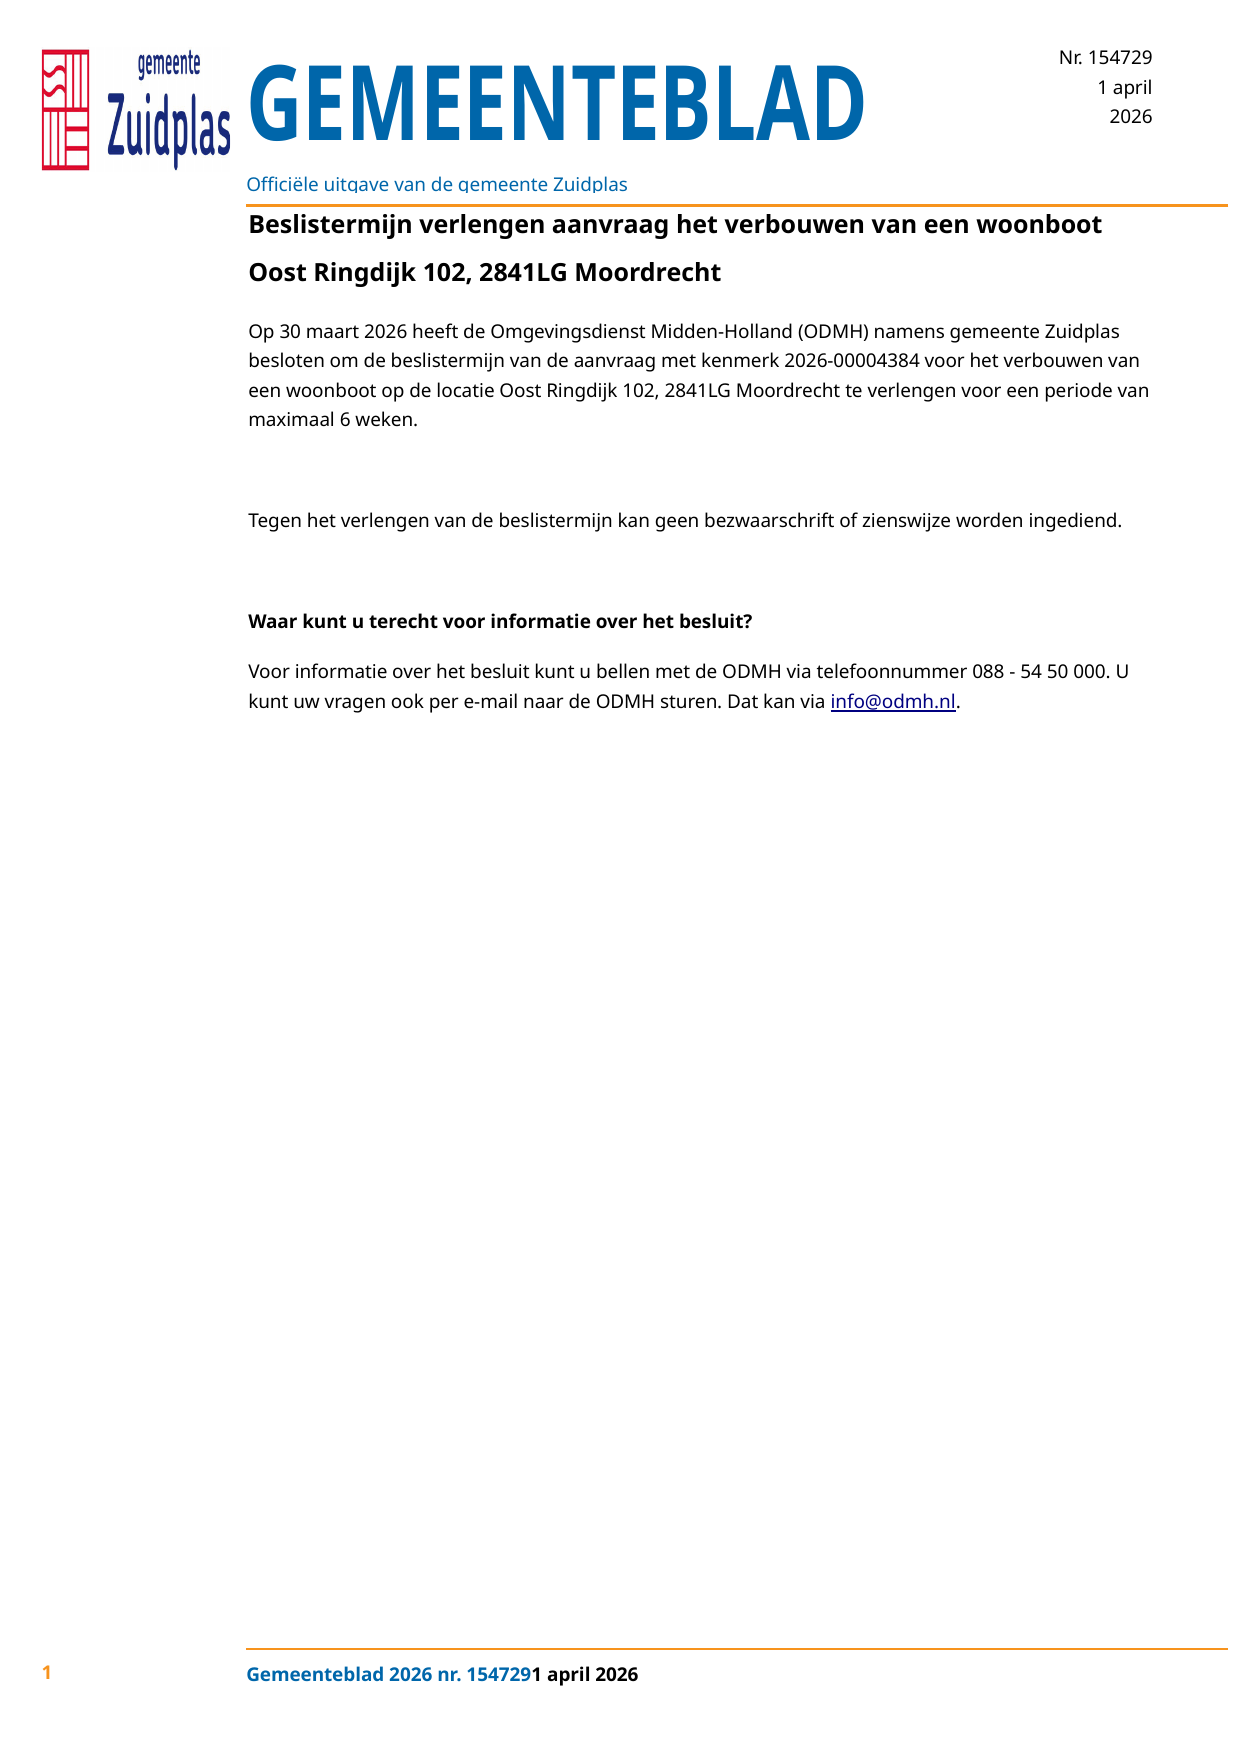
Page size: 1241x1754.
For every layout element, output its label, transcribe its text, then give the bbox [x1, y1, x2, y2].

text Beslistermijn verlengen aanvraag het verbouwen van een woonboot Oost Ringdijk 102, 2841LG Moordrecht [248, 207, 1152, 288]
picture [41, 47, 231, 172]
text Waar kunt u terecht voor informatie over het besluit? [248, 608, 1152, 634]
text Voor informatie over het besluit kunt u bellen met de ODMH via telefoonnummer 088 - 54 50 000. U kunt uw vragen ook per e-mail naar de ODMH sturen. Dat kan via info@odmh.nl. [248, 659, 1152, 714]
text Tegen het verlengen van de beslistermijn kan geen bezwaarschrift of zienswijze worden ingediend. [248, 507, 1152, 533]
text Op 30 maart 2026 heeft de Omgevingsdienst Midden-Holland (ODMH) namens gemeente Zuidplas besloten om de beslistermijn van de aanvraag met kenmerk 2026-00004384 voor het verbouwen van een woonboot op de locatie Oost Ringdijk 102, 2841LG Moordrecht te verlengen voor een periode van maximaal 6 weken. [248, 318, 1152, 432]
